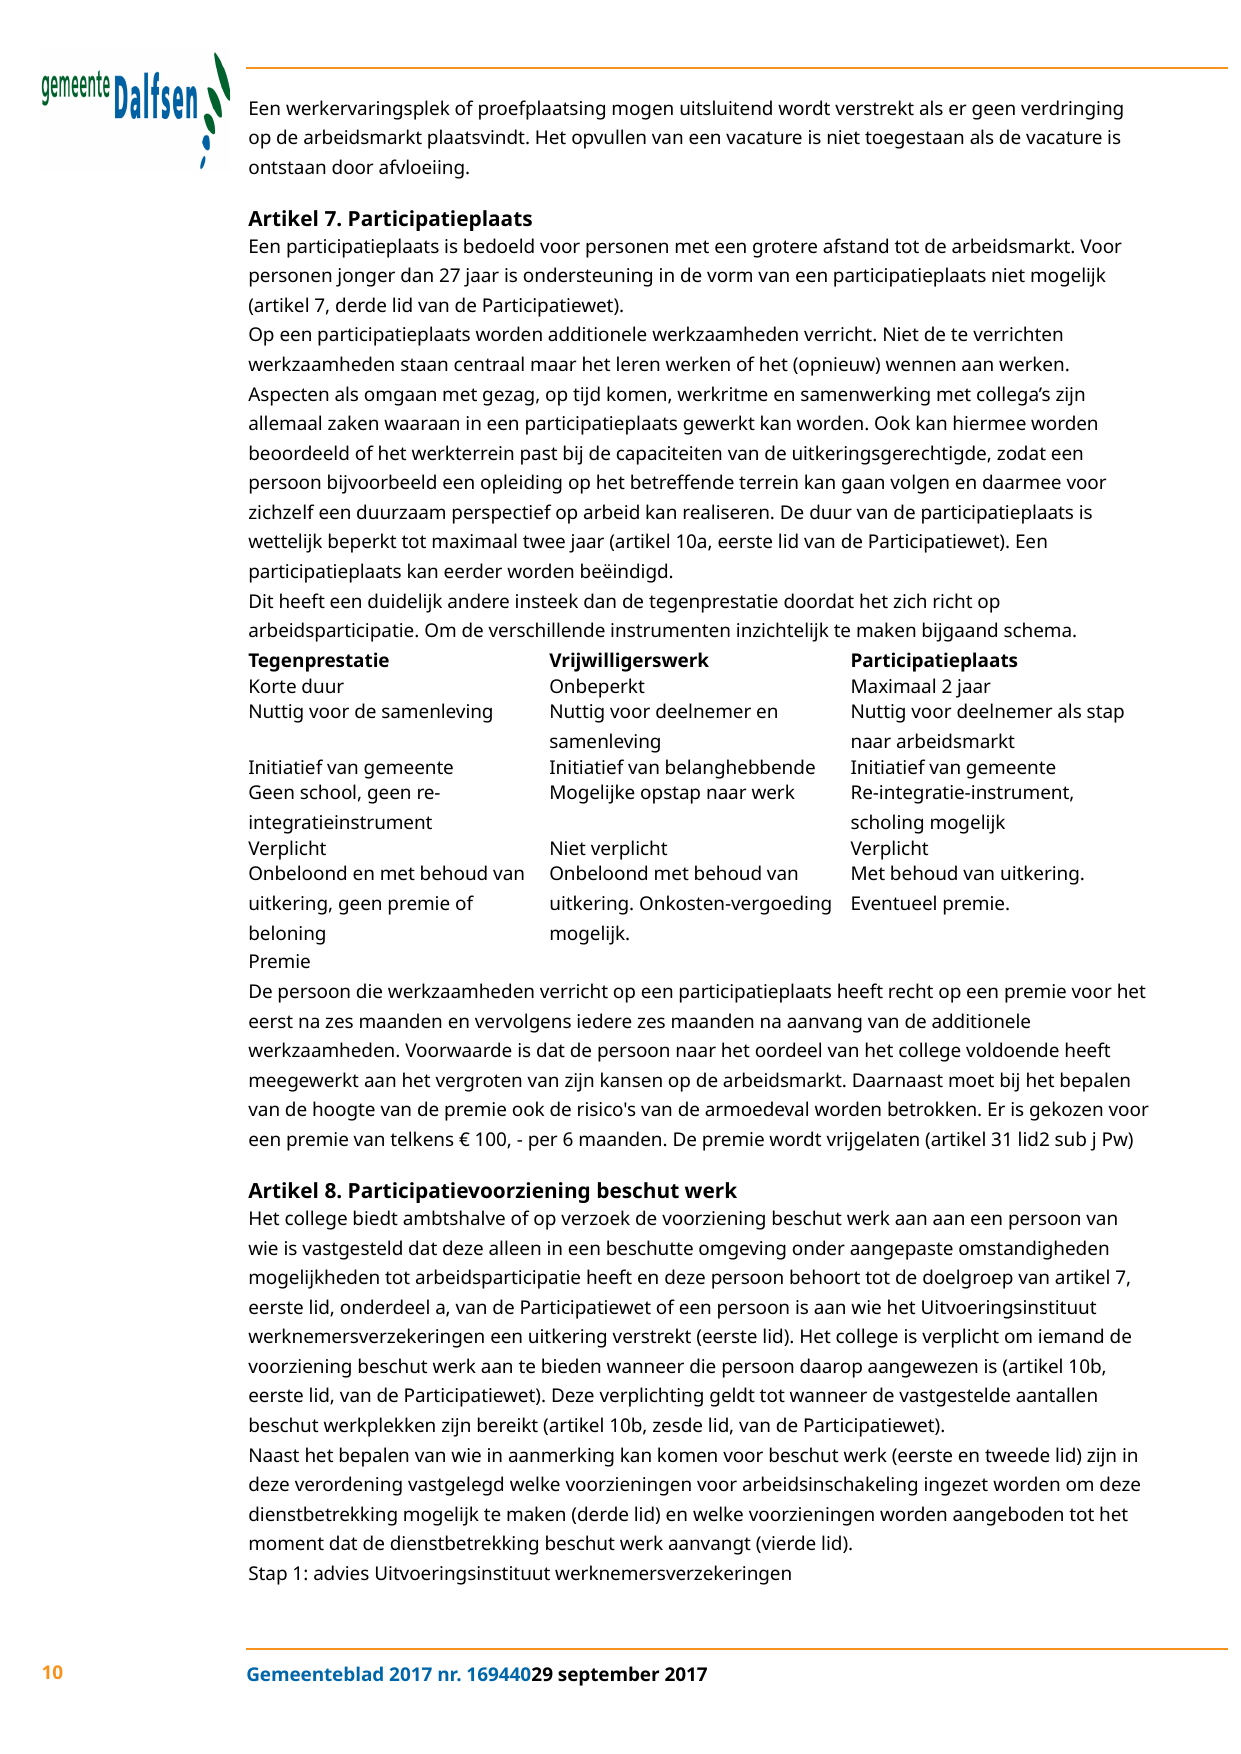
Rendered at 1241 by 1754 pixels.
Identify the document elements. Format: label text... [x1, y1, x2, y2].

table_cell Initiatief van gemeente [248, 754, 549, 779]
table_cell Onbeloond en met behoud van uitkering, geen premie of beloning [248, 861, 549, 946]
table_cell Mogelijke opstap naar werk [549, 780, 850, 835]
table_cell Geen school, geen re-integratieinstrument [248, 780, 549, 835]
table_cell Met behoud van uitkering. Eventueel premie. [850, 861, 1152, 946]
text Artikel 7. Participatieplaats [248, 204, 1152, 233]
table_cell Korte duur [248, 673, 549, 698]
table_header Tegenprestatie [248, 647, 549, 673]
table_cell Verplicht [248, 835, 549, 861]
text Het college biedt ambtshalve of op verzoek de voorziening beschut werk aan aan een persoon van wie is vastgesteld dat deze alleen in een beschutte omgeving onder aangepaste omstandigheden mogelijkheden tot arbeidsparticipatie heeft en deze persoon behoort tot de doelgroep van artikel 7, eerste lid, onderdeel a, van de Participatiewet of een persoon is aan wie het Uitvoeringsinstituut werknemersverzekeringen een uitkering verstrekt (eerste lid). Het college is verplicht om iemand de voorziening beschut werk aan te bieden wanneer die persoon daarop aangewezen is (artikel 10b, eerste lid, van de Participatiewet). Deze verplichting geldt tot wanneer de vastgestelde aantallen beschut werkplekken zijn bereikt (artikel 10b, zesde lid, van de Participatiewet). [248, 1205, 1152, 1438]
table_cell Onbeloond met behoud van uitkering. Onkosten-vergoeding mogelijk. [549, 861, 850, 946]
text Dit heeft een duidelijk andere insteek dan de tegenprestatie doordat het zich richt op arbeidsparticipatie. Om de verschillende instrumenten inzichtelijk te maken bijgaand schema. [248, 588, 1152, 643]
text De persoon die werkzaamheden verricht op een participatieplaats heeft recht op een premie voor het eerst na zes maanden en vervolgens iedere zes maanden na aanvang van de additionele werkzaamheden. Voorwaarde is dat de persoon naar het oordeel van het college voldoende heeft meegewerkt aan het vergroten van zijn kansen op de arbeidsmarkt. Daarnaast moet bij het bepalen van de hoogte van de premie ook de risico's van de armoedeval worden betrokken. Er is gekozen voor een premie van telkens € 100, - per 6 maanden. De premie wordt vrijgelaten (artikel 31 lid2 sub j Pw) [248, 978, 1152, 1152]
table_cell Nuttig voor de samenleving [248, 699, 549, 754]
picture [41, 47, 231, 172]
text Stap 1: advies Uitvoeringsinstituut werknemersverzekeringen [248, 1560, 1152, 1586]
table_cell Initiatief van gemeente [850, 754, 1152, 779]
table_cell Niet verplicht [549, 835, 850, 861]
table_cell Maximaal 2 jaar [850, 673, 1152, 698]
table_cell Verplicht [850, 835, 1152, 861]
table_header Participatieplaats [850, 647, 1152, 673]
text Naast het bepalen van wie in aanmerking kan komen voor beschut werk (eerste en tweede lid) zijn in deze verordening vastgelegd welke voorzieningen voor arbeidsinschakeling ingezet worden om deze dienstbetrekking mogelijk te maken (derde lid) en welke voorzieningen worden aangeboden tot het moment dat de dienstbetrekking beschut werk aanvangt (vierde lid). [248, 1442, 1152, 1556]
table_cell Re-integratie-instrument, scholing mogelijk [850, 780, 1152, 835]
text Premie [248, 949, 1152, 974]
table_cell Initiatief van belanghebbende [549, 754, 850, 779]
text Op een participatieplaats worden additionele werkzaamheden verricht. Niet de te verrichten werkzaamheden staan centraal maar het leren werken of het (opnieuw) wennen aan werken. Aspecten als omgaan met gezag, op tijd komen, werkritme en samenwerking met collega’s zijn allemaal zaken waaraan in een participatieplaats gewerkt kan worden. Ook kan hiermee worden beoordeeld of het werkterrein past bij de capaciteiten van de uitkeringsgerechtigde, zodat een persoon bijvoorbeeld een opleiding op het betreffende terrein kan gaan volgen en daarmee voor zichzelf een duurzaam perspectief op arbeid kan realiseren. De duur van de participatieplaats is wettelijk beperkt tot maximaal twee jaar (artikel 10a, eerste lid van de Participatiewet). Een participatieplaats kan eerder worden beëindigd. [248, 322, 1152, 584]
table_cell Nuttig voor deelnemer als stap naar arbeidsmarkt [850, 699, 1152, 754]
text Een participatieplaats is bedoeld voor personen met een grotere afstand tot de arbeidsmarkt. Voor personen jonger dan 27 jaar is ondersteuning in de vorm van een participatieplaats niet mogelijk (artikel 7, derde lid van de Participatiewet). [248, 233, 1152, 318]
text Een werkervaringsplek of proefplaatsing mogen uitsluitend wordt verstrekt als er geen verdringing op de arbeidsmarkt plaatsvindt. Het opvullen van een vacature is niet toegestaan als de vacature is ontstaan door afvloeiing. [248, 95, 1152, 180]
table_cell Onbeperkt [549, 673, 850, 698]
table_cell Nuttig voor deelnemer en samenleving [549, 699, 850, 754]
table_header Vrijwilligerswerk [549, 647, 850, 673]
text Artikel 8. Participatievoorziening beschut werk [248, 1177, 1152, 1205]
